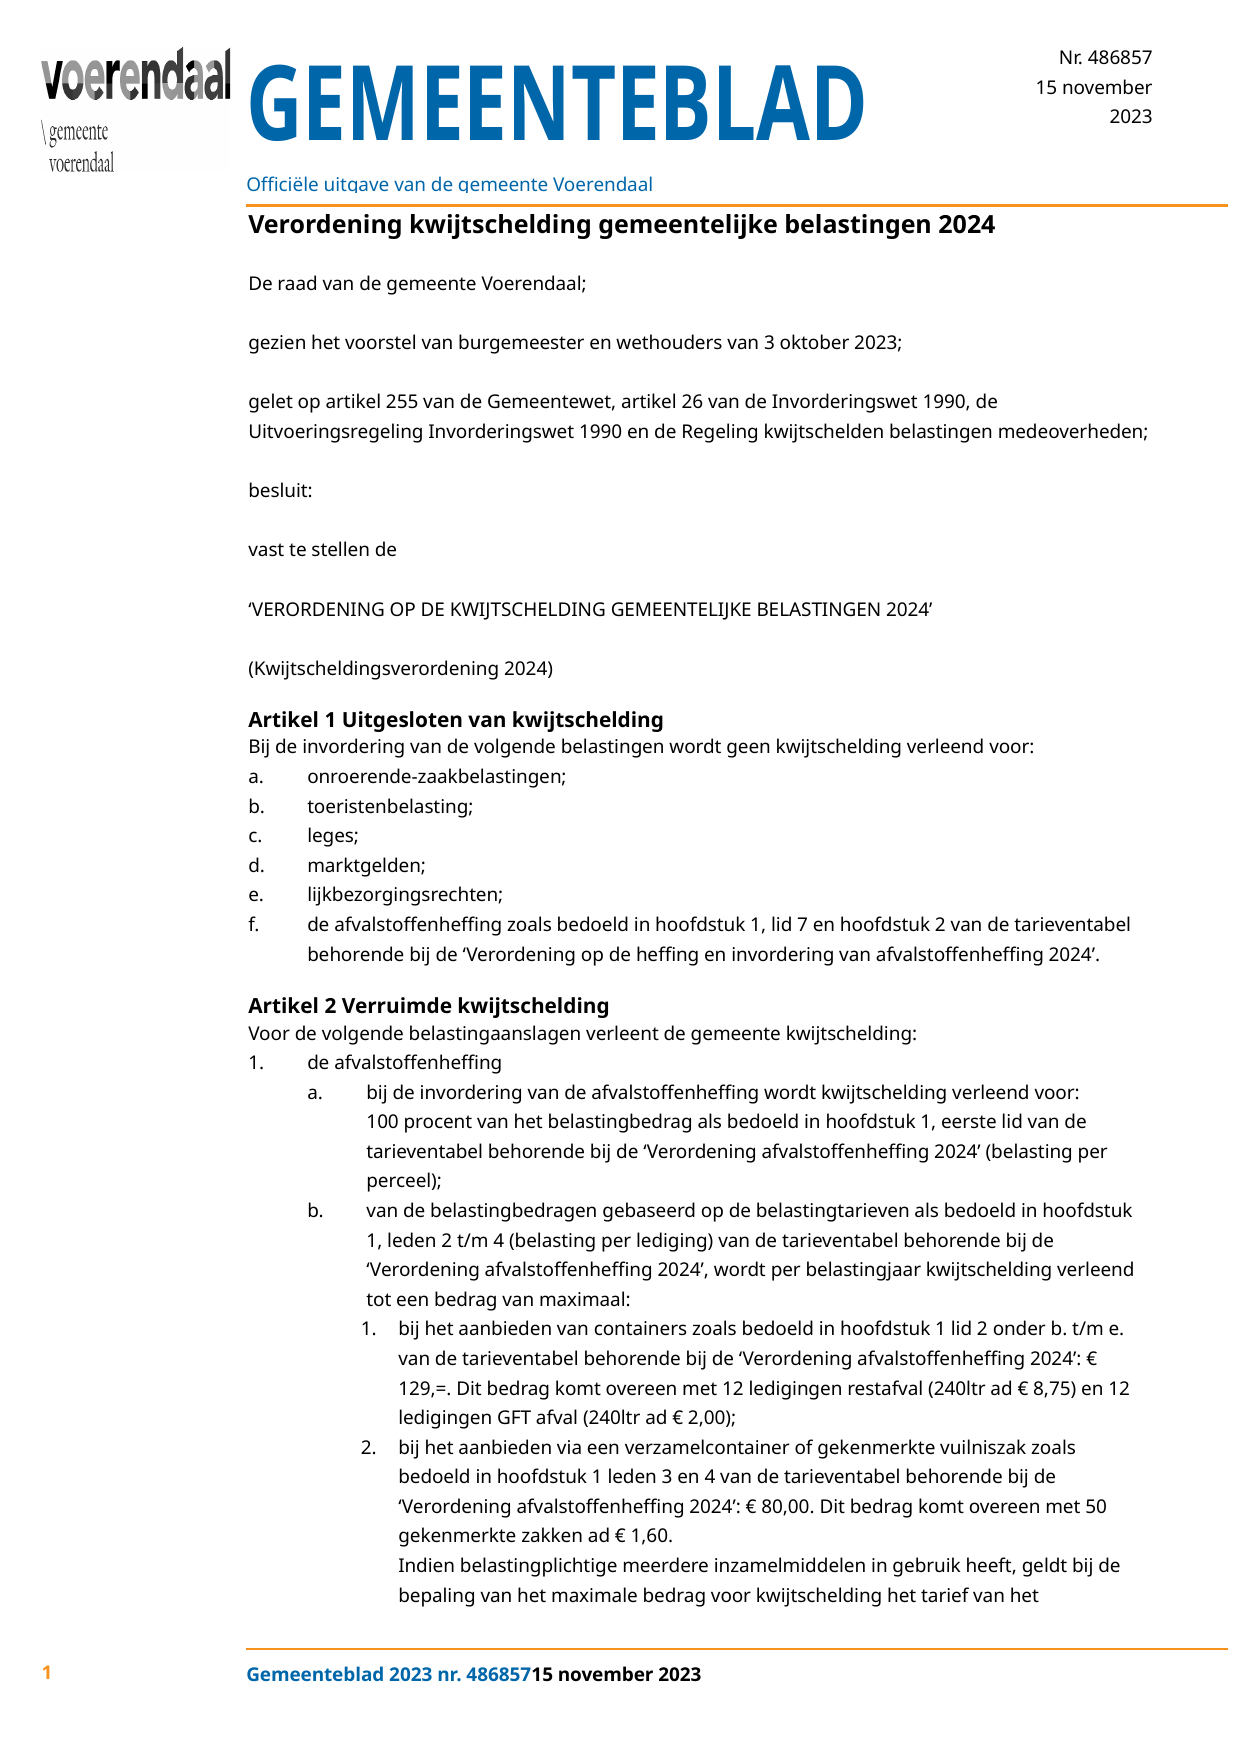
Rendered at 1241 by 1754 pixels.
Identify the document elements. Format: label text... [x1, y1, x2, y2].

text (Kwijtscheldingsverordening 2024) [248, 655, 1152, 681]
text Verordening kwijtschelding gemeentelijke belastingen 2024 [248, 207, 1152, 241]
list bij het aanbieden van containers zoals bedoeld in hoofdstuk 1 lid 2 onder b. t/m e. van de tarieventabel behorende bij de ‘Verordening afvalstoffenheffing 2024’: € 129,=. Dit bedrag komt overeen met 12 ledigingen restafval (240ltr ad € 8,75) en 12 ledigingen GFT afval (240ltr ad € 2,00); [361, 1316, 1152, 1430]
text Artikel 2 Verruimde kwijtschelding [248, 991, 1152, 1020]
text gelet op artikel 255 van de Gemeentewet, artikel 26 van de Invorderingswet 1990, de Uitvoeringsregeling Invorderingswet 1990 en de Regeling kwijtschelden belastingen medeoverheden; [248, 389, 1152, 444]
list 100 procent van het belastingbedrag als bedoeld in hoofdstuk 1, eerste lid van de tarieventabel behorende bij de ‘Verordening afvalstoffenheffing 2024’ (belasting per perceel); [307, 1108, 1152, 1193]
text ‘VERORDENING OP DE KWIJTSCHELDING GEMEENTELIJKE BELASTINGEN 2024’ [248, 596, 1152, 621]
text gezien het voorstel van burgemeester en wethouders van 3 oktober 2023; [248, 329, 1152, 355]
picture [41, 47, 231, 172]
list van de belastingbedragen gebaseerd op de belastingtarieven als bedoeld in hoofdstuk 1, leden 2 t/m 4 (belasting per lediging) van de tarieventabel behorende bij de ‘Verordening afvalstoffenheffing 2024’, wordt per belastingjaar kwijtschelding verleend tot een bedrag van maximaal: [307, 1197, 1152, 1312]
list bij de invordering van de afvalstoffenheffing wordt kwijtschelding verleend voor: [307, 1079, 1152, 1104]
list toeristenbelasting; [248, 793, 1152, 819]
text Artikel 1 Uitgesloten van kwijtschelding [248, 705, 1152, 734]
text Bij de invordering van de volgende belastingen wordt geen kwijtschelding verleend voor: [248, 734, 1152, 759]
list leges; [248, 822, 1152, 848]
text Voor de volgende belastingaanslagen verleent de gemeente kwijtschelding: [248, 1020, 1152, 1045]
text vast te stellen de [248, 537, 1152, 562]
list bij het aanbieden via een verzamelcontainer of gekenmerkte vuilniszak zoals bedoeld in hoofdstuk 1 leden 3 en 4 van de tarieventabel behorende bij de ‘Verordening afvalstoffenheffing 2024’: € 80,00. Dit bedrag komt overeen met 50 gekenmerkte zakken ad € 1,60. [361, 1434, 1152, 1548]
text De raad van de gemeente Voerendaal; [248, 270, 1152, 296]
list marktgelden; [248, 852, 1152, 878]
list de afvalstoffenheffing [248, 1049, 1152, 1075]
list lijkbezorgingsrechten; [248, 882, 1152, 907]
list onroerende-zaakbelastingen; [248, 763, 1152, 789]
list Indien belastingplichtige meerdere inzamelmiddelen in gebruik heeft, geldt bij de bepaling van het maximale bedrag voor kwijtschelding het tarief van het [361, 1552, 1152, 1607]
list de afvalstoffenheffing zoals bedoeld in hoofdstuk 1, lid 7 en hoofdstuk 2 van de tarieventabel behorende bij de ‘Verordening op de heffing en invordering van afvalstoffenheffing 2024’. [248, 911, 1152, 967]
text besluit: [248, 477, 1152, 503]
